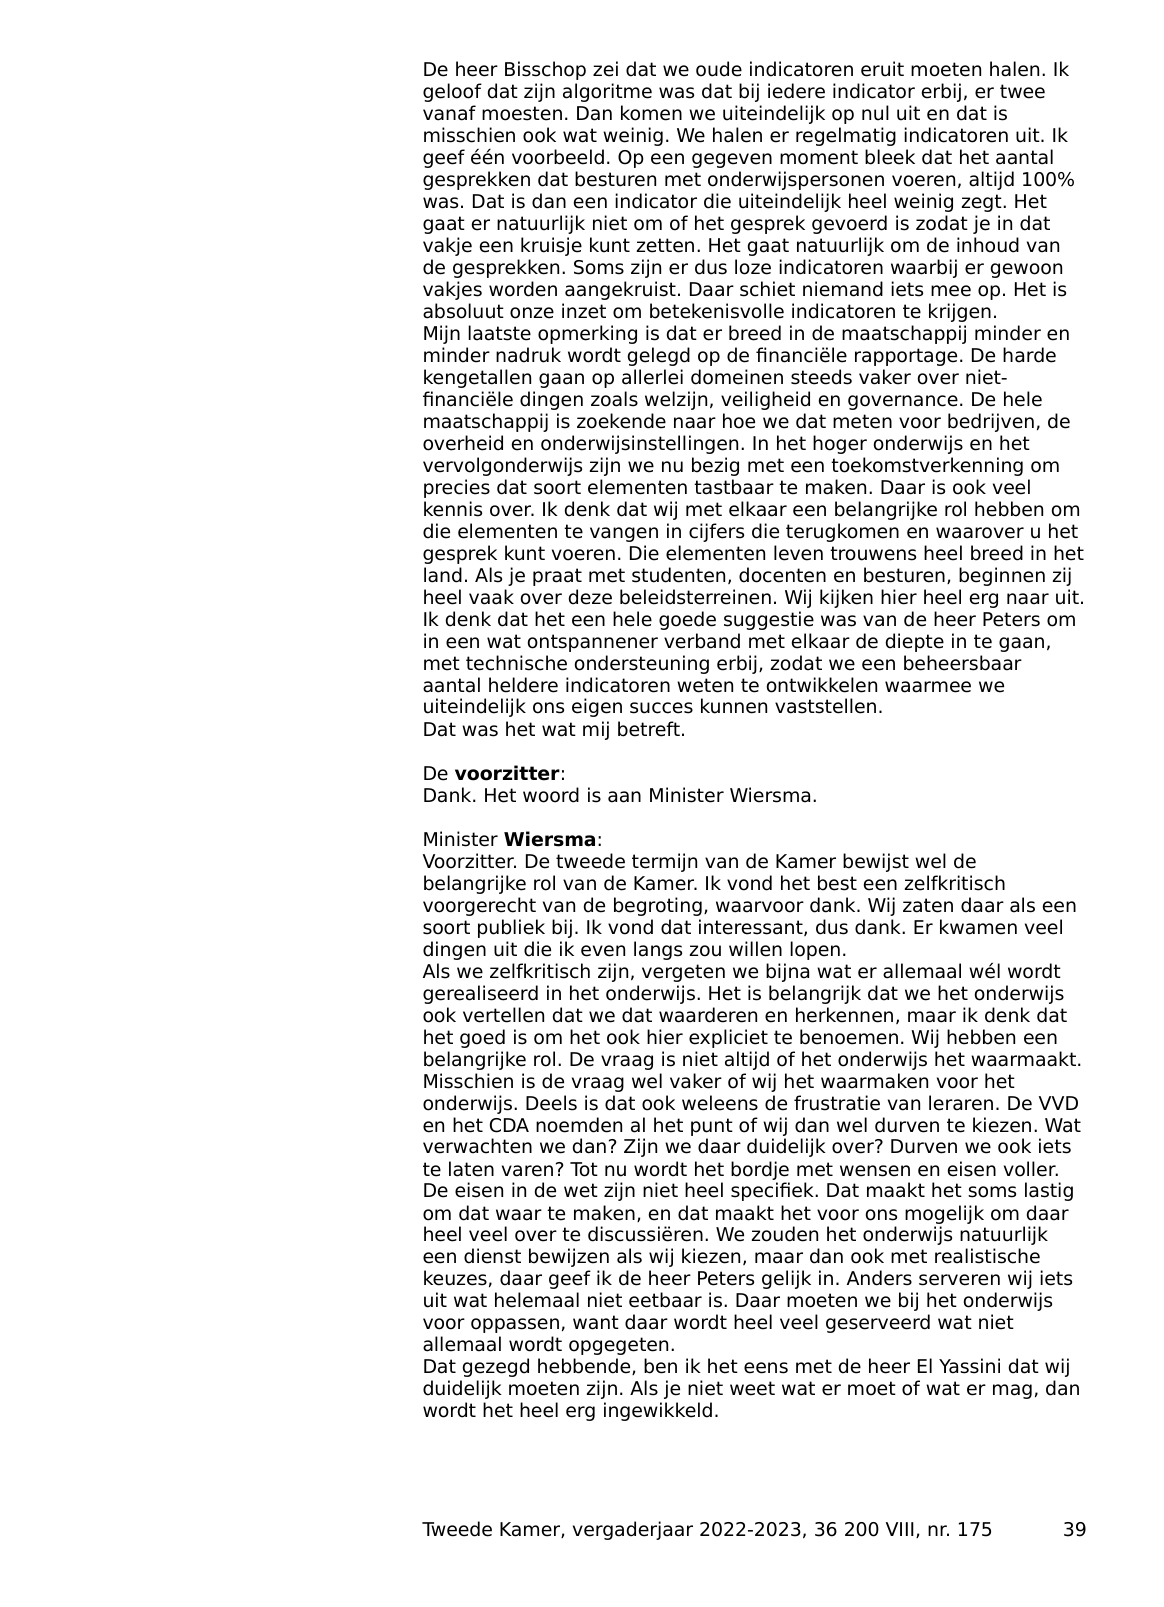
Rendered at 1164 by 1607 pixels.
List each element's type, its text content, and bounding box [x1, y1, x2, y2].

text De voorzitter: [422, 763, 1087, 784]
text Dank. Het woord is aan Minister Wiersma. [422, 784, 1087, 807]
text Minister Wiersma: [422, 829, 1087, 851]
text Mijn laatste opmerking is dat er breed in de maatschappij minder en minder nadruk wordt gelegd op de financiële rapportage. De harde kengetallen gaan op allerlei domeinen steeds vaker over niet-financiële dingen zoals welzijn, veiligheid en governance. De hele maatschappij is zoekende naar hoe we dat meten voor bedrijven, de overheid en onderwijsinstellingen. In het hoger onderwijs en het vervolgonderwijs zijn we nu bezig met een toekomstverkenning om precies dat soort elementen tastbaar te maken. Daar is ook veel kennis over. Ik denk dat wij met elkaar een belangrijke rol hebben om die elementen te vangen in cijfers die terugkomen en waarover u het gesprek kunt voeren. Die elementen leven trouwens heel breed in het land. Als je praat met studenten, docenten en besturen, beginnen zij heel vaak over deze beleidsterreinen. Wij kijken hier heel erg naar uit. Ik denk dat het een hele goede suggestie was van de heer Peters om in een wat ontspannener verband met elkaar de diepte in te gaan, met technische ondersteuning erbij, zodat we een beheersbaar aantal heldere indicatoren weten te ontwikkelen waarmee we uiteindelijk ons eigen succes kunnen vaststellen. [422, 323, 1087, 718]
text Dat gezegd hebbende, ben ik het eens met de heer El Yassini dat wij duidelijk moeten zijn. Als je niet weet wat er moet of wat er mag, dan wordt het heel erg ingewikkeld. [422, 1356, 1087, 1422]
text Dat was het wat mij betreft. [422, 718, 1087, 740]
text Als we zelfkritisch zijn, vergeten we bijna wat er allemaal wél wordt gerealiseerd in het onderwijs. Het is belangrijk dat we het onderwijs ook vertellen dat we dat waarderen en herkennen, maar ik denk dat het goed is om het ook hier expliciet te benoemen. Wij hebben een belangrijke rol. De vraag is niet altijd of het onderwijs het waarmaakt. Misschien is de vraag wel vaker of wij het waarmaken voor het onderwijs. Deels is dat ook weleens de frustratie van leraren. De VVD en het CDA noemden al het punt of wij dan wel durven te kiezen. Wat verwachten we dan? Zijn we daar duidelijk over? Durven we ook iets te laten varen? Tot nu wordt het bordje met wensen en eisen voller. De eisen in de wet zijn niet heel specifiek. Dat maakt het soms lastig om dat waar te maken, en dat maakt het voor ons mogelijk om daar heel veel over te discussiëren. We zouden het onderwijs natuurlijk een dienst bewijzen als wij kiezen, maar dan ook met realistische keuzes, daar geef ik de heer Peters gelijk in. Anders serveren wij iets uit wat helemaal niet eetbaar is. Daar moeten we bij het onderwijs voor oppassen, want daar wordt heel veel geserveerd wat niet allemaal wordt opgegeten. [422, 961, 1087, 1356]
text De heer Bisschop zei dat we oude indicatoren eruit moeten halen. Ik geloof dat zijn algoritme was dat bij iedere indicator erbij, er twee vanaf moesten. Dan komen we uiteindelijk op nul uit en dat is misschien ook wat weinig. We halen er regelmatig indicatoren uit. Ik geef één voorbeeld. Op een gegeven moment bleek dat het aantal gesprekken dat besturen met onderwijspersonen voeren, altijd 100% was. Dat is dan een indicator die uiteindelijk heel weinig zegt. Het gaat er natuurlijk niet om of het gesprek gevoerd is zodat je in dat vakje een kruisje kunt zetten. Het gaat natuurlijk om de inhoud van de gesprekken. Soms zijn er dus loze indicatoren waarbij er gewoon vakjes worden aangekruist. Daar schiet niemand iets mee op. Het is absoluut onze inzet om betekenisvolle indicatoren te krijgen. [422, 59, 1087, 323]
text Voorzitter. De tweede termijn van de Kamer bewijst wel de belangrijke rol van de Kamer. Ik vond het best een zelfkritisch voorgerecht van de begroting, waarvoor dank. Wij zaten daar als een soort publiek bij. Ik vond dat interessant, dus dank. Er kwamen veel dingen uit die ik even langs zou willen lopen. [422, 851, 1087, 961]
